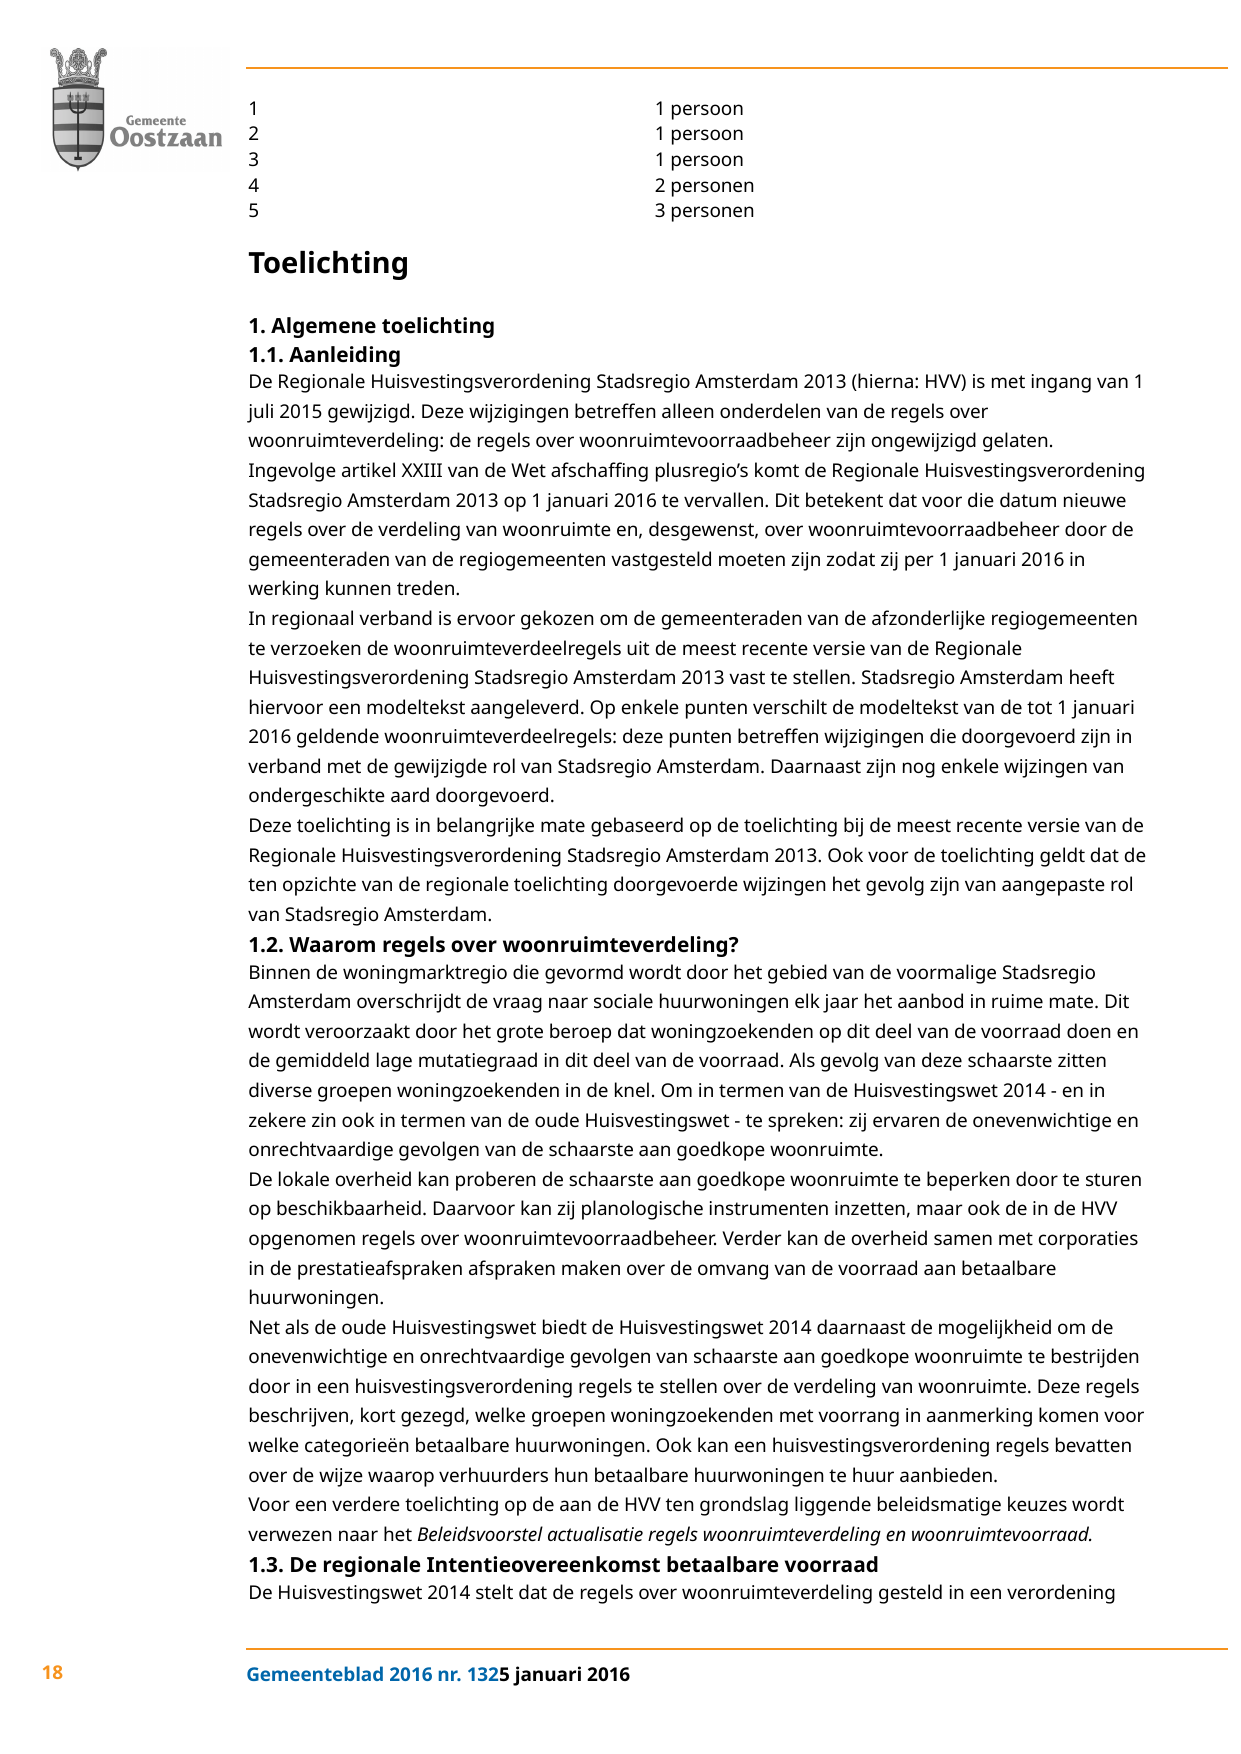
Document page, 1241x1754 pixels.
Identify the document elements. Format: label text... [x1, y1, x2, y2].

text De Regionale Huisvestingsverordening Stadsregio Amsterdam 2013 (hierna: HVV) is met ingang van 1 juli 2015 gewijzigd. Deze wijzigingen betreffen alleen onderdelen van de regels over woonruimteverdeling: de regels over woonruimtevoorraadbeheer zijn ongewijzigd gelaten. [248, 368, 1152, 453]
text De lokale overheid kan proberen de schaarste aan goedkope woonruimte te beperken door te sturen op beschikbaarheid. Daarvoor kan zij planologische instrumenten inzetten, maar ook de in de HVV opgenomen regels over woonruimtevoorraadbeheer. Verder kan de overheid samen met corporaties in de prestatieafspraken afspraken maken over de omvang van de voorraad aan betaalbare huurwoningen. [248, 1166, 1152, 1310]
table_cell 1 [248, 95, 654, 121]
table_cell 1 persoon [655, 95, 1152, 121]
table_cell 1 persoon [655, 146, 1152, 172]
table_cell 4 [248, 172, 654, 198]
text Deze toelichting is in belangrijke mate gebaseerd op de toelichting bij de meest recente versie van de Regionale Huisvestingsverordening Stadsregio Amsterdam 2013. Ook voor de toelichting geldt dat de ten opzichte van de regionale toelichting doorgevoerde wijzingen het gevolg zijn van aangepaste rol van Stadsregio Amsterdam. [248, 812, 1152, 927]
table_cell 3 [248, 146, 654, 172]
text Net als de oude Huisvestingswet biedt de Huisvestingswet 2014 daarnaast de mogelijkheid om de onevenwichtige en onrechtvaardige gevolgen van schaarste aan goedkope woonruimte te bestrijden door in een huisvestingsverordening regels te stellen over de verdeling van woonruimte. Deze regels beschrijven, kort gezegd, welke groepen woningzoekenden met voorrang in aanmerking komen voor welke categorieën betaalbare huurwoningen. Ook kan een huisvestingsverordening regels bevatten over de wijze waarop verhuurders hun betaalbare huurwoningen te huur aanbieden. [248, 1314, 1152, 1488]
text Binnen de woningmarktregio die gevormd wordt door het gebied van de voormalige Stadsregio Amsterdam overschrijdt de vraag naar sociale huurwoningen elk jaar het aanbod in ruime mate. Dit wordt veroorzaakt door het grote beroep dat woningzoekenden op dit deel van de voorraad doen en de gemiddeld lage mutatiegraad in dit deel van de voorraad. Als gevolg van deze schaarste zitten diverse groepen woningzoekenden in de knel. Om in termen van de Huisvestingswet 2014 - en in zekere zin ook in termen van de oude Huisvestingswet - te spreken: zij ervaren de onevenwichtige en onrechtvaardige gevolgen van de schaarste aan goedkope woonruimte. [248, 959, 1152, 1162]
text 1. Algemene toelichting [248, 312, 1152, 340]
text Voor een verdere toelichting op de aan de HVV ten grondslag liggende beleidsmatige keuzes wordt verwezen naar het Beleidsvoorstel actualisatie regels woonruimteverdeling en woonruimtevoorraad. [248, 1491, 1152, 1547]
text Toelichting [248, 243, 1152, 282]
table_cell 3 personen [655, 198, 1152, 223]
table_cell 2 personen [655, 172, 1152, 198]
text 1.3. De regionale Intentieovereenkomst betaalbare voorraad [248, 1551, 1152, 1579]
text In regionaal verband is ervoor gekozen om de gemeenteraden van de afzonderlijke regiogemeenten te verzoeken de woonruimteverdeelregels uit de meest recente versie van de Regionale Huisvestingsverordening Stadsregio Amsterdam 2013 vast te stellen. Stadsregio Amsterdam heeft hiervoor een modeltekst aangeleverd. Op enkele punten verschilt de modeltekst van de tot 1 januari 2016 geldende woonruimteverdeelregels: deze punten betreffen wijzigingen die doorgevoerd zijn in verband met de gewijzigde rol van Stadsregio Amsterdam. Daarnaast zijn nog enkele wijzingen van ondergeschikte aard doorgevoerd. [248, 605, 1152, 808]
table_cell 2 [248, 121, 654, 146]
table_cell 1 persoon [655, 121, 1152, 146]
table_cell 5 [248, 198, 654, 223]
text 1.2. Waarom regels over woonruimteverdeling? [248, 931, 1152, 959]
text De Huisvestingswet 2014 stelt dat de regels over woonruimteverdeling gesteld in een verordening [248, 1579, 1152, 1605]
picture [41, 47, 231, 172]
text 1.1. Aanleiding [248, 340, 1152, 368]
text Ingevolge artikel XXIII van de Wet afschaffing plusregio’s komt de Regionale Huisvestingsverordening Stadsregio Amsterdam 2013 op 1 januari 2016 te vervallen. Dit betekent dat voor die datum nieuwe regels over de verdeling van woonruimte en, desgewenst, over woonruimtevoorraadbeheer door de gemeenteraden van de regiogemeenten vastgesteld moeten zijn zodat zij per 1 januari 2016 in werking kunnen treden. [248, 457, 1152, 601]
